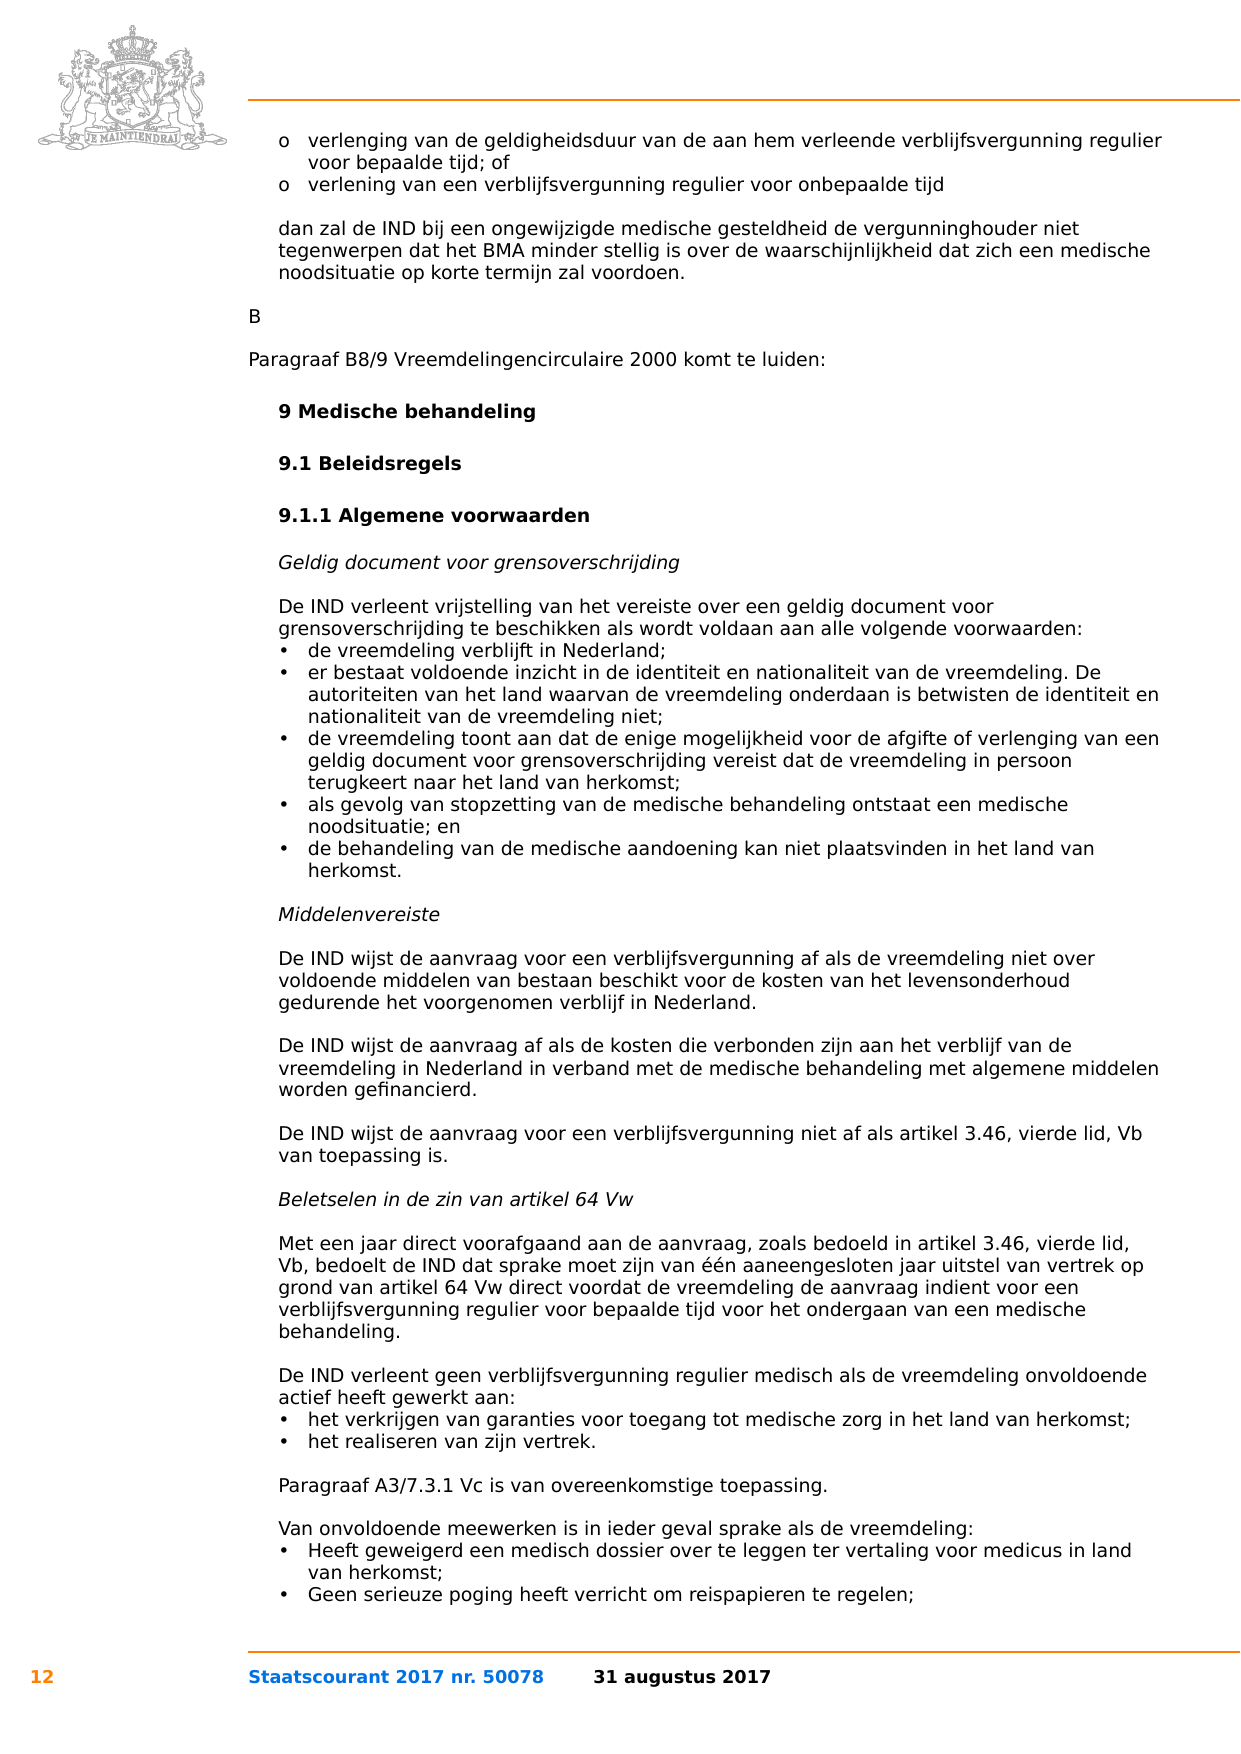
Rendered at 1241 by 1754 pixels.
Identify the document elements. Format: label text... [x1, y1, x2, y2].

subtitle Beletselen in de zin van artikel 64 Vw [278, 1189, 1163, 1211]
text • de vreemdeling toont aan dat de enige mogelijkheid voor de afgifte of verlenging van een geldig document voor grensoverschrijding vereist dat de vreemdeling in persoon terugkeert naar het land van herkomst; [278, 728, 1163, 794]
text Met een jaar direct voorafgaand aan de aanvraag, zoals bedoeld in artikel 3.46, vierde lid, Vb, bedoelt de IND dat sprake moet zijn van één aaneengesloten jaar uitstel van vertrek op grond van artikel 64 Vw direct voordat de vreemdeling de aanvraag indient voor een verblijfsvergunning regulier voor bepaalde tijd voor het ondergaan van een medische behandeling. [278, 1233, 1163, 1343]
picture [38, 25, 227, 150]
subtitle Middelenvereiste [278, 904, 1163, 926]
text Paragraaf B8/9 Vreemdelingencirculaire 2000 komt te luiden: [248, 349, 1163, 371]
text De IND wijst de aanvraag voor een verblijfsvergunning af als de vreemdeling niet over voldoende middelen van bestaan beschikt voor de kosten van het levensonderhoud gedurende het voorgenomen verblijf in Nederland. [278, 948, 1163, 1013]
text • het verkrijgen van garanties voor toegang tot medische zorg in het land van herkomst; [278, 1409, 1163, 1431]
text o verlening van een verblijfsvergunning regulier voor onbepaalde tijd [278, 174, 1163, 196]
subtitle 9.1.1 Algemene voorwaarden [278, 505, 1163, 527]
text De IND wijst de aanvraag af als de kosten die verbonden zijn aan het verblijf van de vreemdeling in Nederland in verband met de medische behandeling met algemene middelen worden gefinancierd. [278, 1035, 1163, 1101]
text • de behandeling van de medische aandoening kan niet plaatsvinden in het land van herkomst. [278, 838, 1163, 882]
text • Heeft geweigerd een medisch dossier over te leggen ter vertaling voor medicus in land van herkomst; [278, 1540, 1163, 1584]
text • er bestaat voldoende inzicht in de identiteit en nationaliteit van de vreemdeling. De autoriteiten van het land waarvan de vreemdeling onderdaan is betwisten de identiteit en nationaliteit van de vreemdeling niet; [278, 662, 1163, 728]
text De IND verleent vrijstelling van het vereiste over een geldig document voor grensoverschrijding te beschikken als wordt voldaan aan alle volgende voorwaarden: [278, 596, 1163, 640]
text De IND verleent geen verblijfsvergunning regulier medisch als de vreemdeling onvoldoende actief heeft gewerkt aan: [278, 1365, 1163, 1409]
text Paragraaf A3/7.3.1 Vc is van overeenkomstige toepassing. [278, 1474, 1163, 1496]
subtitle Geldig document voor grensoverschrijding [278, 552, 1163, 574]
text o verlenging van de geldigheidsduur van de aan hem verleende verblijfsvergunning regulier voor bepaalde tijd; of [278, 130, 1163, 174]
subtitle 9.1 Beleidsregels [278, 453, 1163, 475]
text B [248, 306, 1163, 327]
subtitle 9 Medische behandeling [278, 401, 1163, 423]
text • het realiseren van zijn vertrek. [278, 1431, 1163, 1453]
text • als gevolg van stopzetting van de medische behandeling ontstaat een medische noodsituatie; en [278, 794, 1163, 838]
text • Geen serieuze poging heeft verricht om reispapieren te regelen; [278, 1584, 1163, 1606]
text dan zal de IND bij een ongewijzigde medische gesteldheid de vergunninghouder niet tegenwerpen dat het BMA minder stellig is over de waarschijnlijkheid dat zich een medische noodsituatie op korte termijn zal voordoen. [278, 218, 1163, 284]
text Van onvoldoende meewerken is in ieder geval sprake als de vreemdeling: [278, 1518, 1163, 1540]
text De IND wijst de aanvraag voor een verblijfsvergunning niet af als artikel 3.46, vierde lid, Vb van toepassing is. [278, 1123, 1163, 1167]
text • de vreemdeling verblijft in Nederland; [278, 640, 1163, 662]
